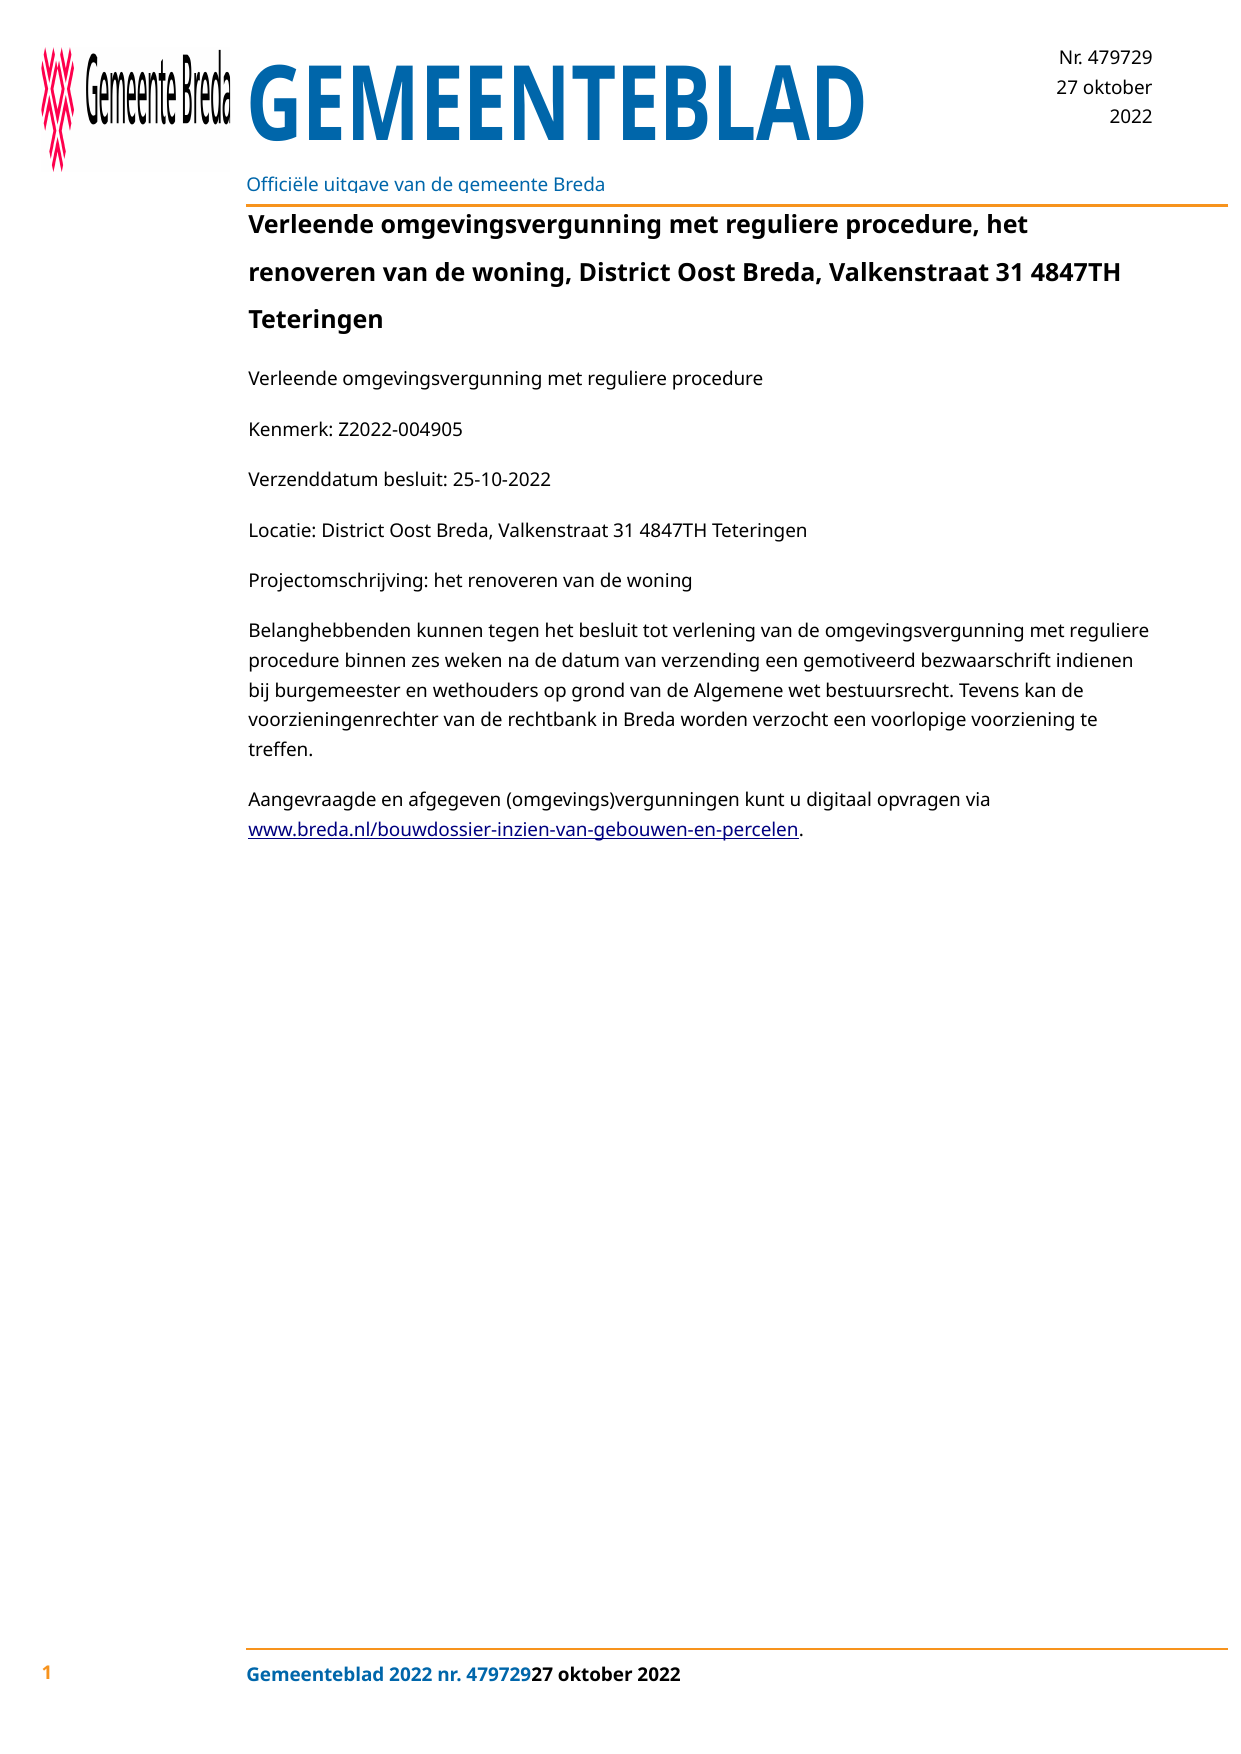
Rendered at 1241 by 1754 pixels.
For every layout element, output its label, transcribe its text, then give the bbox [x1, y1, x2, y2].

text Projectomschrijving: het renoveren van de woning [248, 567, 1152, 593]
text Kenmerk: Z2022-004905 [248, 416, 1152, 442]
text Locatie: District Oost Breda, Valkenstraat 31 4847TH Teteringen [248, 517, 1152, 542]
text Verleende omgevingsvergunning met reguliere procedure, het renoveren van de woning, District Oost Breda, Valkenstraat 31 4847TH Teteringen [248, 207, 1152, 336]
text Verleende omgevingsvergunning met reguliere procedure [248, 366, 1152, 391]
picture [41, 47, 231, 172]
text Verzenddatum besluit: 25-10-2022 [248, 466, 1152, 492]
text Belanghebbenden kunnen tegen het besluit tot verlening van de omgevingsvergunning met reguliere procedure binnen zes weken na de datum van verzending een gemotiveerd bezwaarschrift indienen bij burgemeester en wethouders op grond van de Algemene wet bestuursrecht. Tevens kan de voorzieningenrechter van de rechtbank in Breda worden verzocht een voorlopige voorziening te treffen. [248, 618, 1152, 762]
text Aangevraagde en afgegeven (omgevings)vergunningen kunt u digitaal opvragen via www.breda.nl/bouwdossier-inzien-van-gebouwen-en-percelen. [248, 786, 1152, 842]
